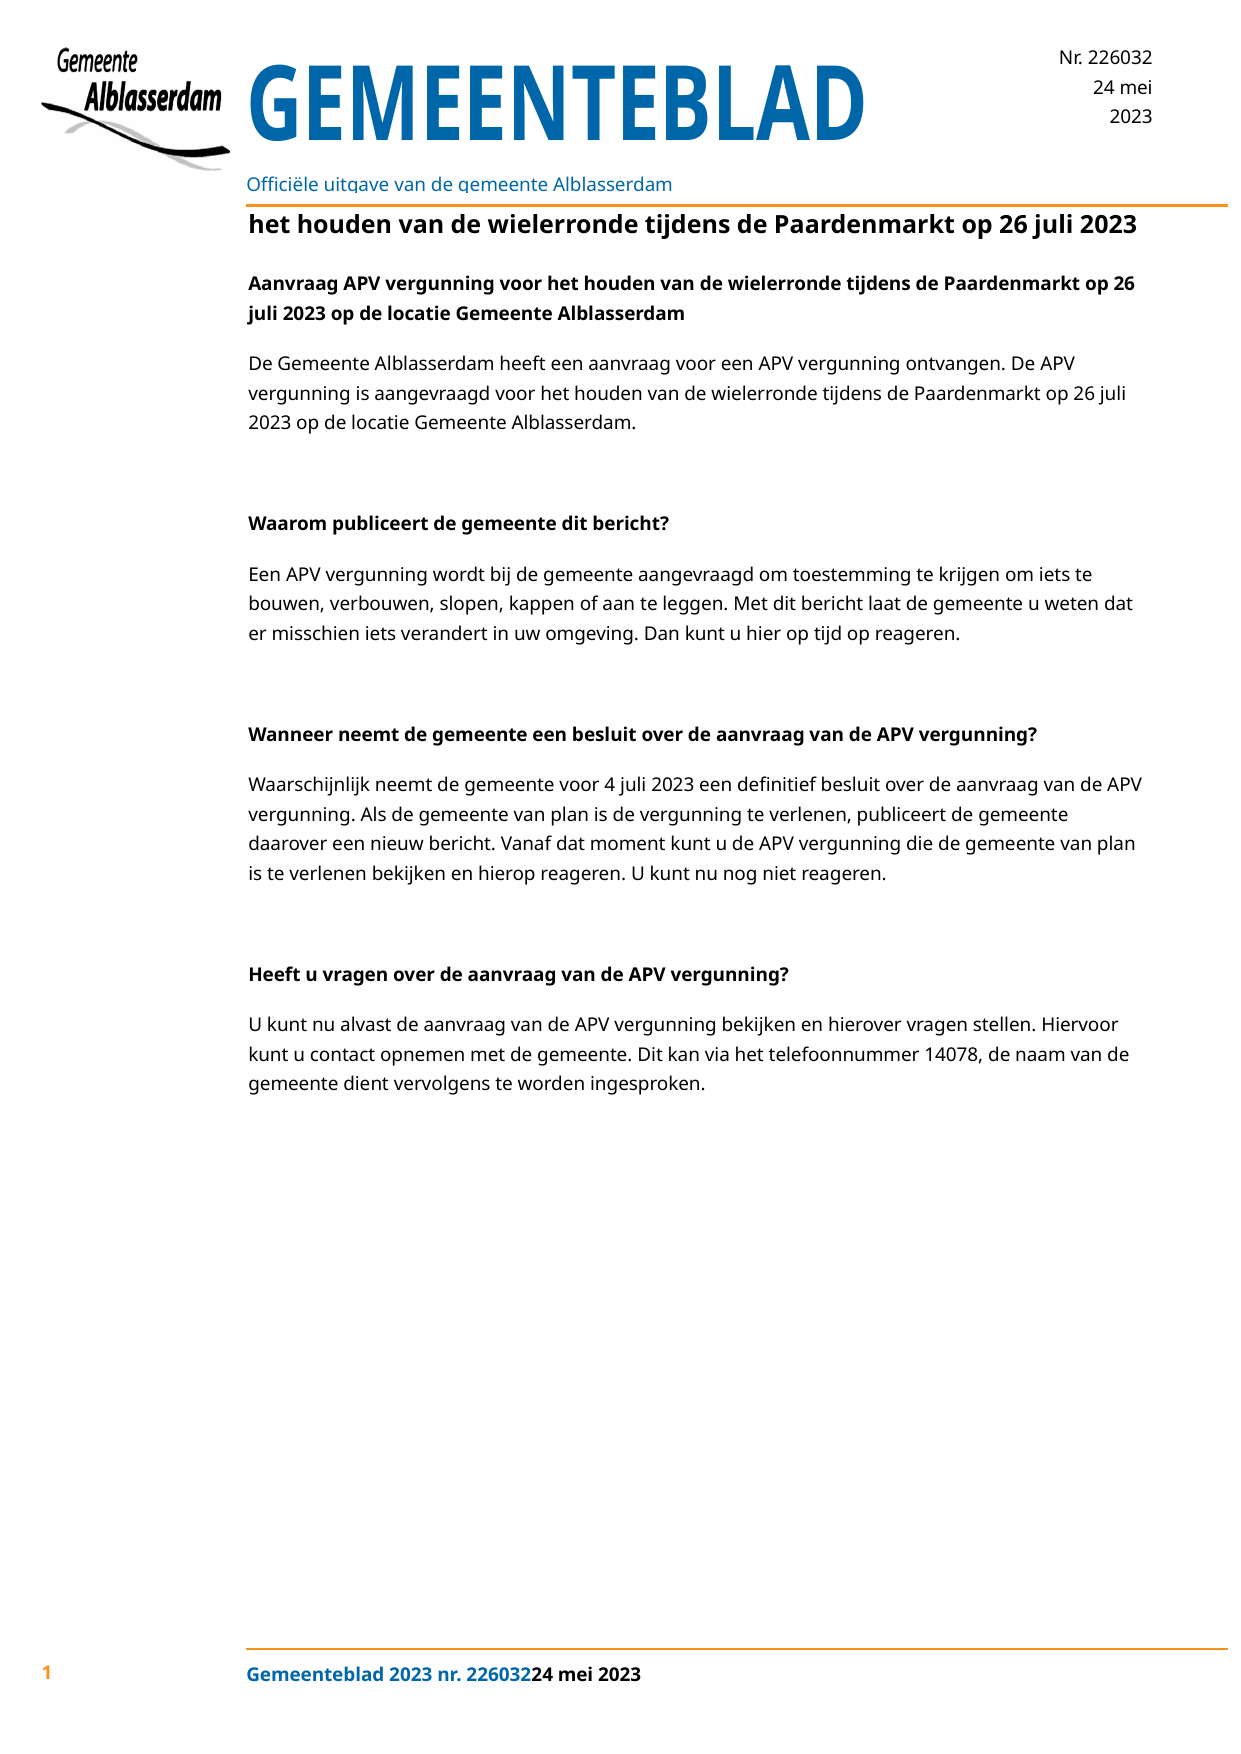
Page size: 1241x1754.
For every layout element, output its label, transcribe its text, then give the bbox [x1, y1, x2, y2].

text Heeft u vragen over de aanvraag van de APV vergunning? [248, 961, 1152, 986]
text Waarom publiceert de gemeente dit bericht? [248, 510, 1152, 536]
text Aanvraag APV vergunning voor het houden van de wielerronde tijdens de Paardenmarkt op 26 juli 2023 op de locatie Gemeente Alblasserdam [248, 270, 1152, 326]
text De Gemeente Alblasserdam heeft een aanvraag voor een APV vergunning ontvangen. De APV vergunning is aangevraagd voor het houden van de wielerronde tijdens de Paardenmarkt op 26 juli 2023 op de locatie Gemeente Alblasserdam. [248, 350, 1152, 435]
text het houden van de wielerronde tijdens de Paardenmarkt op 26 juli 2023 [248, 207, 1152, 241]
text Waarschijnlijk neemt de gemeente voor 4 juli 2023 een definitief besluit over de aanvraag van de APV vergunning. Als de gemeente van plan is de vergunning te verlenen, publiceert de gemeente daarover een nieuw bericht. Vanaf dat moment kunt u de APV vergunning die de gemeente van plan is te verlenen bekijken en hierop reageren. U kunt nu nog niet reageren. [248, 771, 1152, 886]
text Een APV vergunning wordt bij de gemeente aangevraagd om toestemming te krijgen om iets te bouwen, verbouwen, slopen, kappen of aan te leggen. Met dit bericht laat de gemeente u weten dat er misschien iets verandert in uw omgeving. Dan kunt u hier op tijd op reageren. [248, 561, 1152, 646]
text U kunt nu alvast de aanvraag van de APV vergunning bekijken en hierover vragen stellen. Hiervoor kunt u contact opnemen met de gemeente. Dit kan via het telefoonnummer 14078, de naam van de gemeente dient vervolgens te worden ingesproken. [248, 1011, 1152, 1096]
text Wanneer neemt de gemeente een besluit over de aanvraag van de APV vergunning? [248, 721, 1152, 746]
picture [41, 47, 231, 172]
